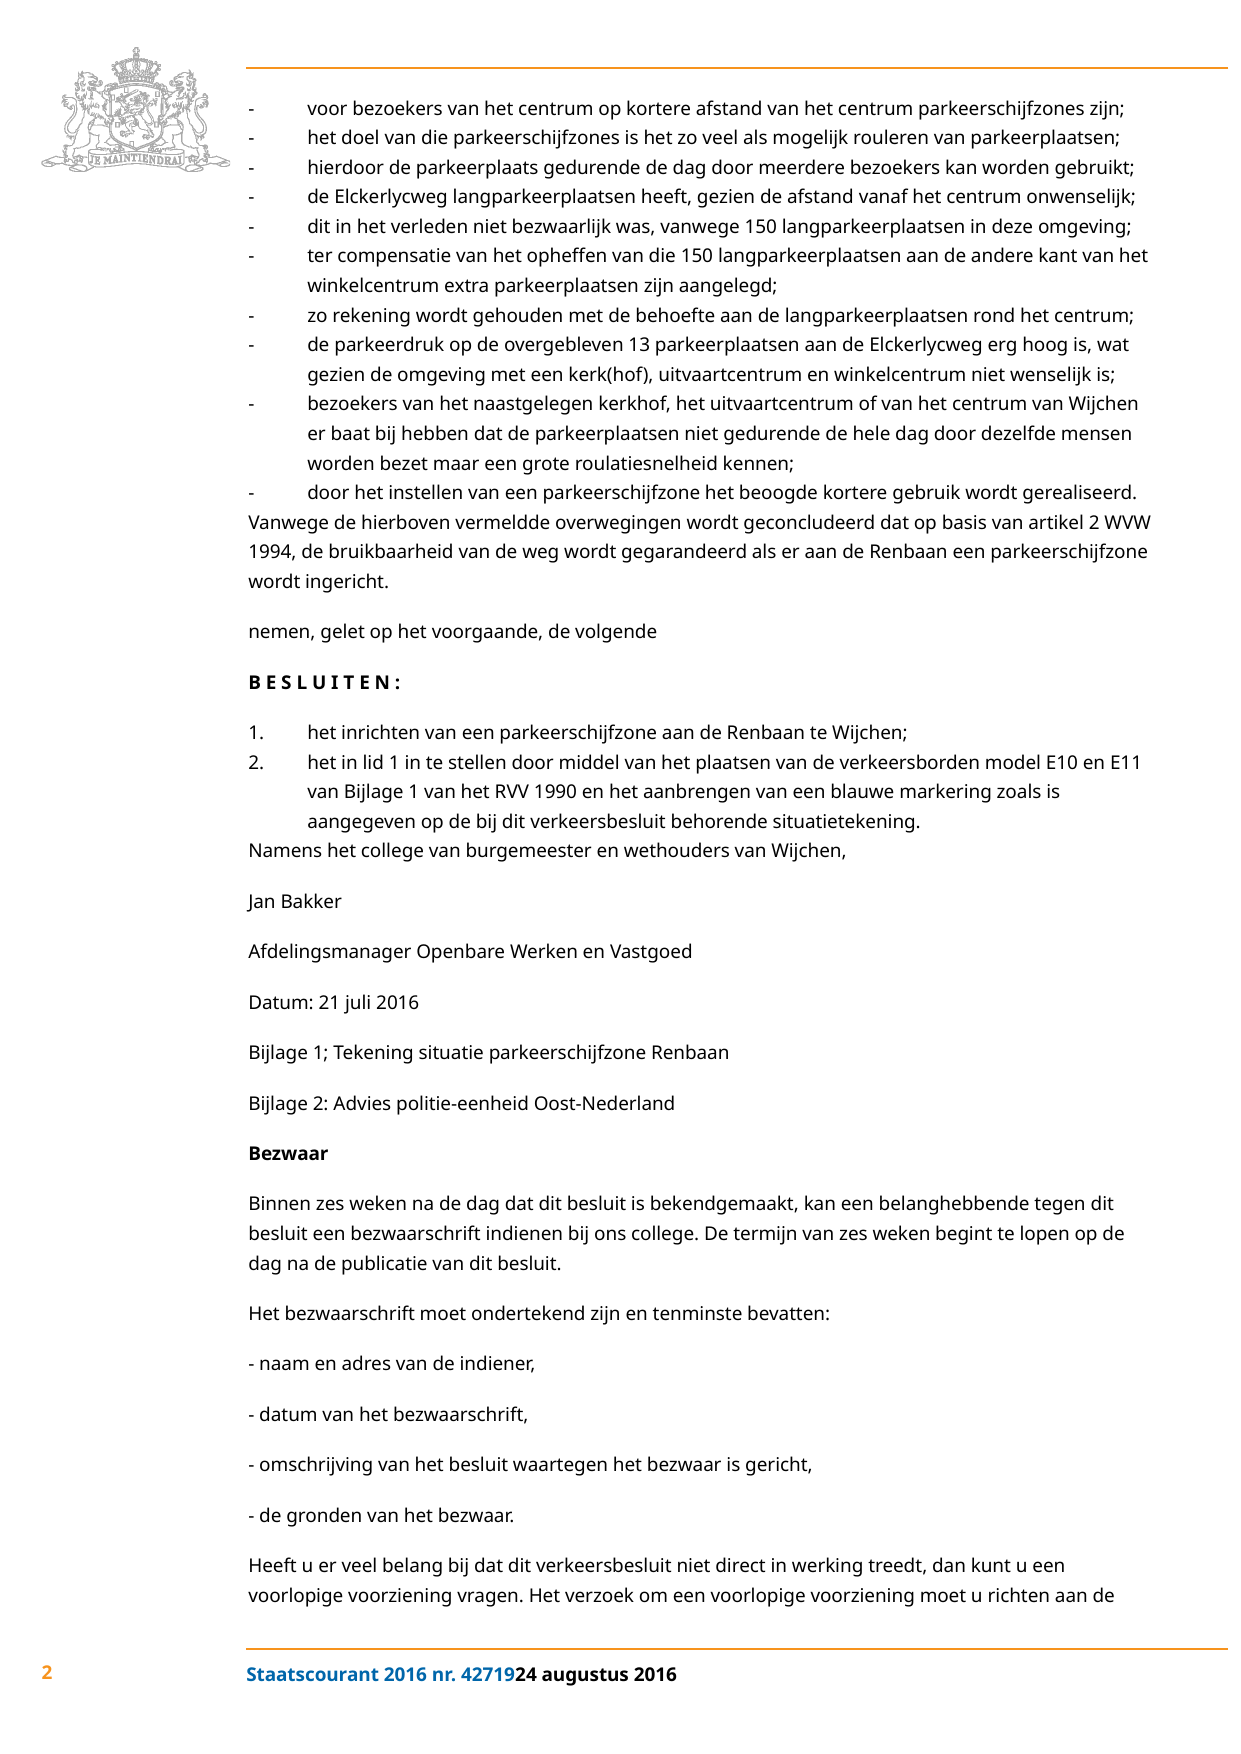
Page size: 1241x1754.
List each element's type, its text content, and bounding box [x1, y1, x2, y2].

text Namens het college van burgemeester en wethouders van Wijchen, [248, 838, 1152, 863]
picture [41, 47, 231, 172]
text Vanwege de hierboven vermeldde overwegingen wordt geconcludeerd dat op basis van artikel 2 WVW 1994, de bruikbaarheid van de weg wordt gegarandeerd als er aan de Renbaan een parkeerschijfzone wordt ingericht. [248, 509, 1152, 594]
text Heeft u er veel belang bij dat dit verkeersbesluit niet direct in werking treedt, dan kunt u een voorlopige voorziening vragen. Het verzoek om een voorlopige voorziening moet u richten aan de [248, 1552, 1152, 1608]
list het in lid 1 in te stellen door middel van het plaatsen van de verkeersborden model E10 en E11 van Bijlage 1 van het RVV 1990 en het aanbrengen van een blauwe markering zoals is aangegeven op de bij dit verkeersbesluit behorende situatietekening. [248, 749, 1152, 834]
list hierdoor de parkeerplaats gedurende de dag door meerdere bezoekers kan worden gebruikt; [248, 154, 1152, 180]
text B E S L U I T E N : [248, 669, 1152, 695]
list het doel van die parkeerschijfzones is het zo veel als mogelijk rouleren van parkeerplaatsen; [248, 124, 1152, 150]
text Het bezwaarschrift moet ondertekend zijn en tenminste bevatten: [248, 1300, 1152, 1326]
text Datum: 21 juli 2016 [248, 989, 1152, 1015]
list ter compensatie van het opheffen van die 150 langparkeerplaatsen aan de andere kant van het winkelcentrum extra parkeerplaatsen zijn aangelegd; [248, 243, 1152, 298]
text Binnen zes weken na de dag dat dit besluit is bekendgemaakt, kan een belanghebbende tegen dit besluit een bezwaarschrift indienen bij ons college. De termijn van zes weken begint te lopen op de dag na de publicatie van dit besluit. [248, 1191, 1152, 1276]
text nemen, gelet op het voorgaande, de volgende [248, 618, 1152, 644]
text - datum van het bezwaarschrift, [248, 1401, 1152, 1427]
text Bijlage 1; Tekening situatie parkeerschijfzone Renbaan [248, 1039, 1152, 1065]
text - naam en adres van de indiener, [248, 1351, 1152, 1376]
list door het instellen van een parkeerschijfzone het beoogde kortere gebruik wordt gerealiseerd. [248, 479, 1152, 505]
list zo rekening wordt gehouden met de behoefte aan de langparkeerplaatsen rond het centrum; [248, 302, 1152, 328]
text Bijlage 2: Advies politie-eenheid Oost-Nederland [248, 1090, 1152, 1116]
text Afdelingsmanager Openbare Werken en Vastgoed [248, 938, 1152, 964]
text Jan Bakker [248, 888, 1152, 914]
list voor bezoekers van het centrum op kortere afstand van het centrum parkeerschijfzones zijn; [248, 95, 1152, 121]
list bezoekers van het naastgelegen kerkhof, het uitvaartcentrum of van het centrum van Wijchen er baat bij hebben dat de parkeerplaatsen niet gedurende de hele dag door dezelfde mensen worden bezet maar een grote roulatiesnelheid kennen; [248, 391, 1152, 476]
list de parkeerdruk op de overgebleven 13 parkeerplaatsen aan de Elckerlycweg erg hoog is, wat gezien de omgeving met een kerk(hof), uitvaartcentrum en winkelcentrum niet wenselijk is; [248, 331, 1152, 387]
text - omschrijving van het besluit waartegen het bezwaar is gericht, [248, 1451, 1152, 1477]
list het inrichten van een parkeerschijfzone aan de Renbaan te Wijchen; [248, 719, 1152, 745]
list dit in het verleden niet bezwaarlijk was, vanwege 150 langparkeerplaatsen in deze omgeving; [248, 213, 1152, 239]
text Bezwaar [248, 1140, 1152, 1166]
text - de gronden van het bezwaar. [248, 1502, 1152, 1528]
list de Elckerlycweg langparkeerplaatsen heeft, gezien de afstand vanaf het centrum onwenselijk; [248, 183, 1152, 209]
